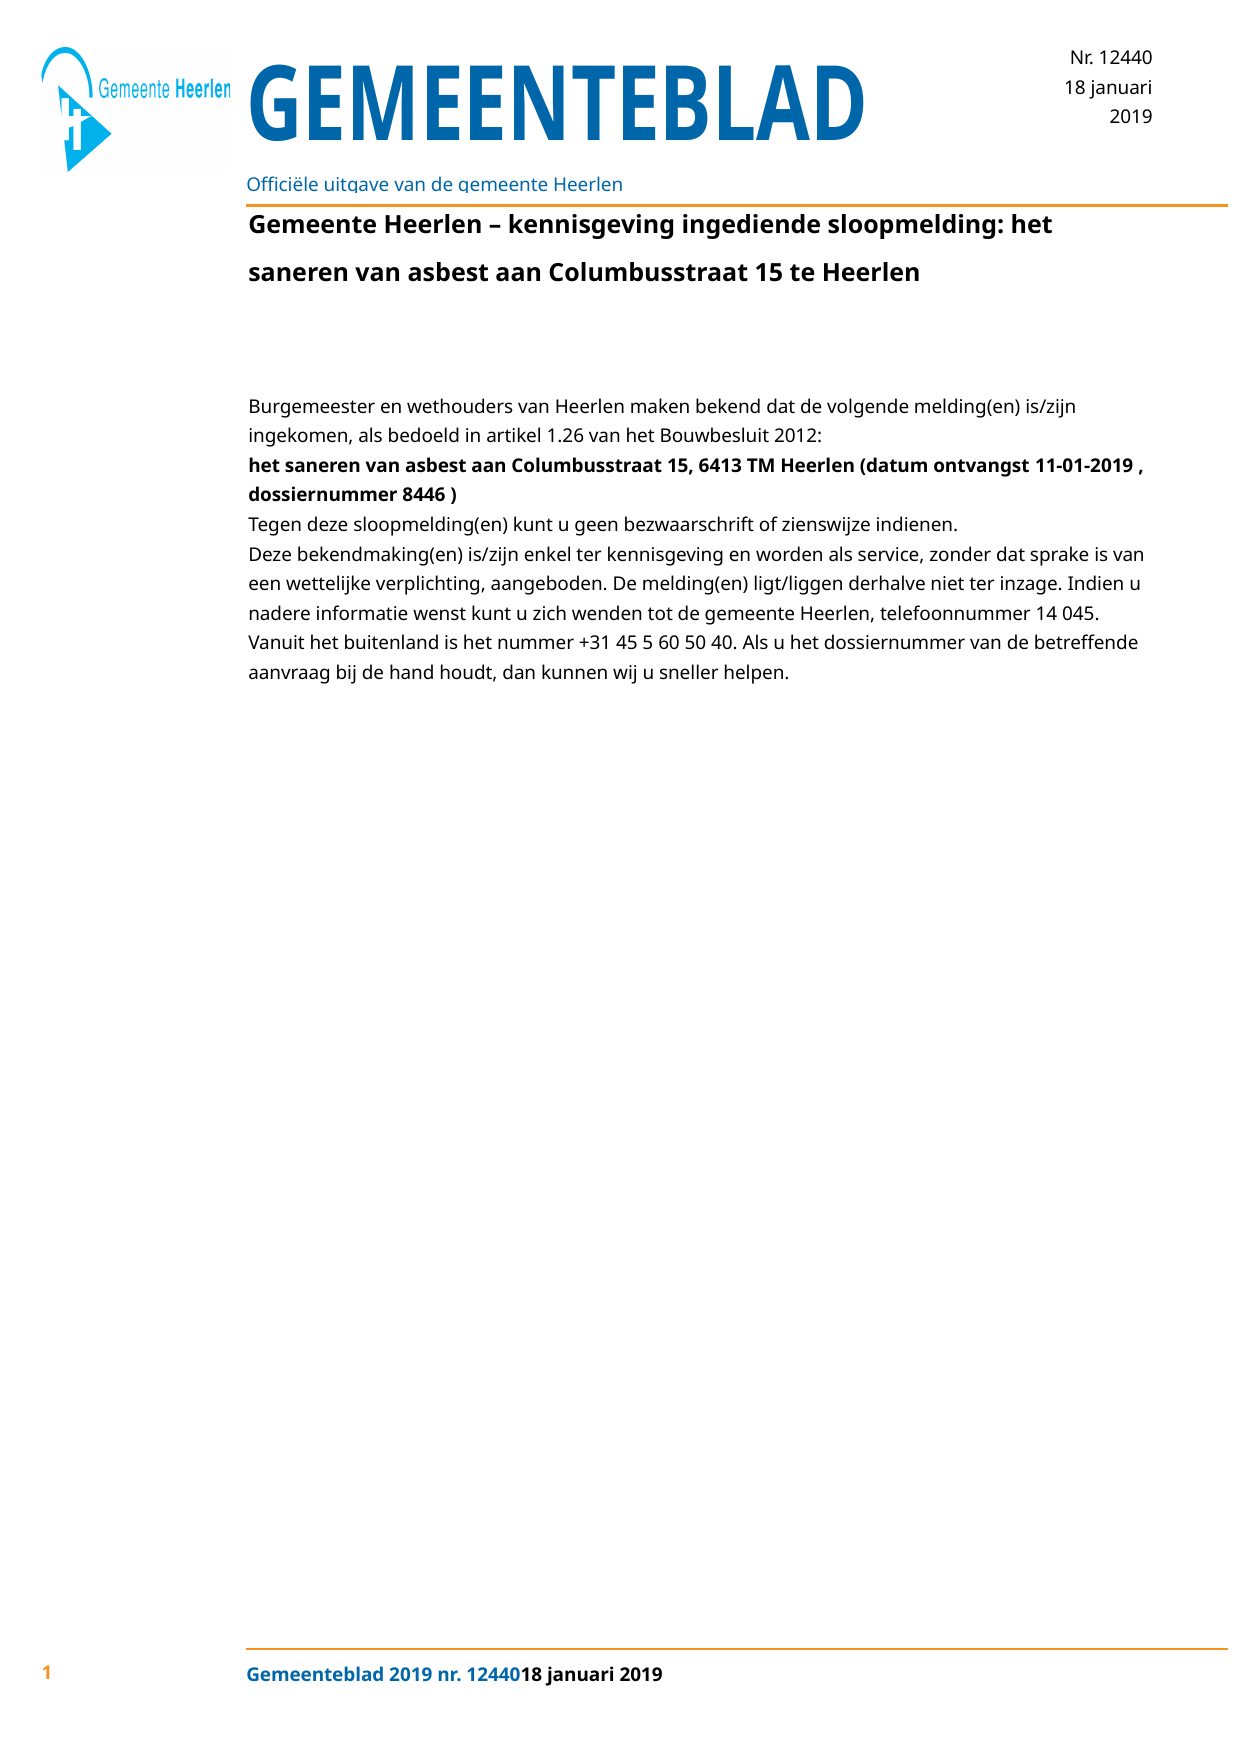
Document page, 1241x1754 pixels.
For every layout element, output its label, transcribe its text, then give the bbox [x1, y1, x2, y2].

picture [41, 47, 58, 70]
text Gemeente Heerlen – kennisgeving ingediende sloopmelding: het saneren van asbest aan Columbusstraat 15 te Heerlen [248, 207, 1152, 288]
text Deze bekendmaking(en) is/zijn enkel ter kennisgeving en worden als service, zonder dat sprake is van een wettelijke verplichting, aangeboden. De melding(en) ligt/liggen derhalve niet ter inzage. Indien u nadere informatie wenst kunt u zich wenden tot de gemeente Heerlen, telefoonnummer 14 045. Vanuit het buitenland is het nummer +31 45 5 60 50 40. Als u het dossiernummer van de betreffende aanvraag bij de hand houdt, dan kunnen wij u sneller helpen. [248, 541, 1152, 685]
text het saneren van asbest aan Columbusstraat 15, 6413 TM Heerlen (datum ontvangst 11-01-2019 , dossiernummer 8446 ) [248, 452, 1152, 507]
picture [41, 47, 231, 172]
text Burgemeester en wethouders van Heerlen maken bekend dat de volgende melding(en) is/zijn ingekomen, als bedoeld in artikel 1.26 van het Bouwbesluit 2012: [248, 393, 1152, 448]
text Tegen deze sloopmelding(en) kunt u geen bezwaarschrift of zienswijze indienen. [248, 511, 1152, 537]
